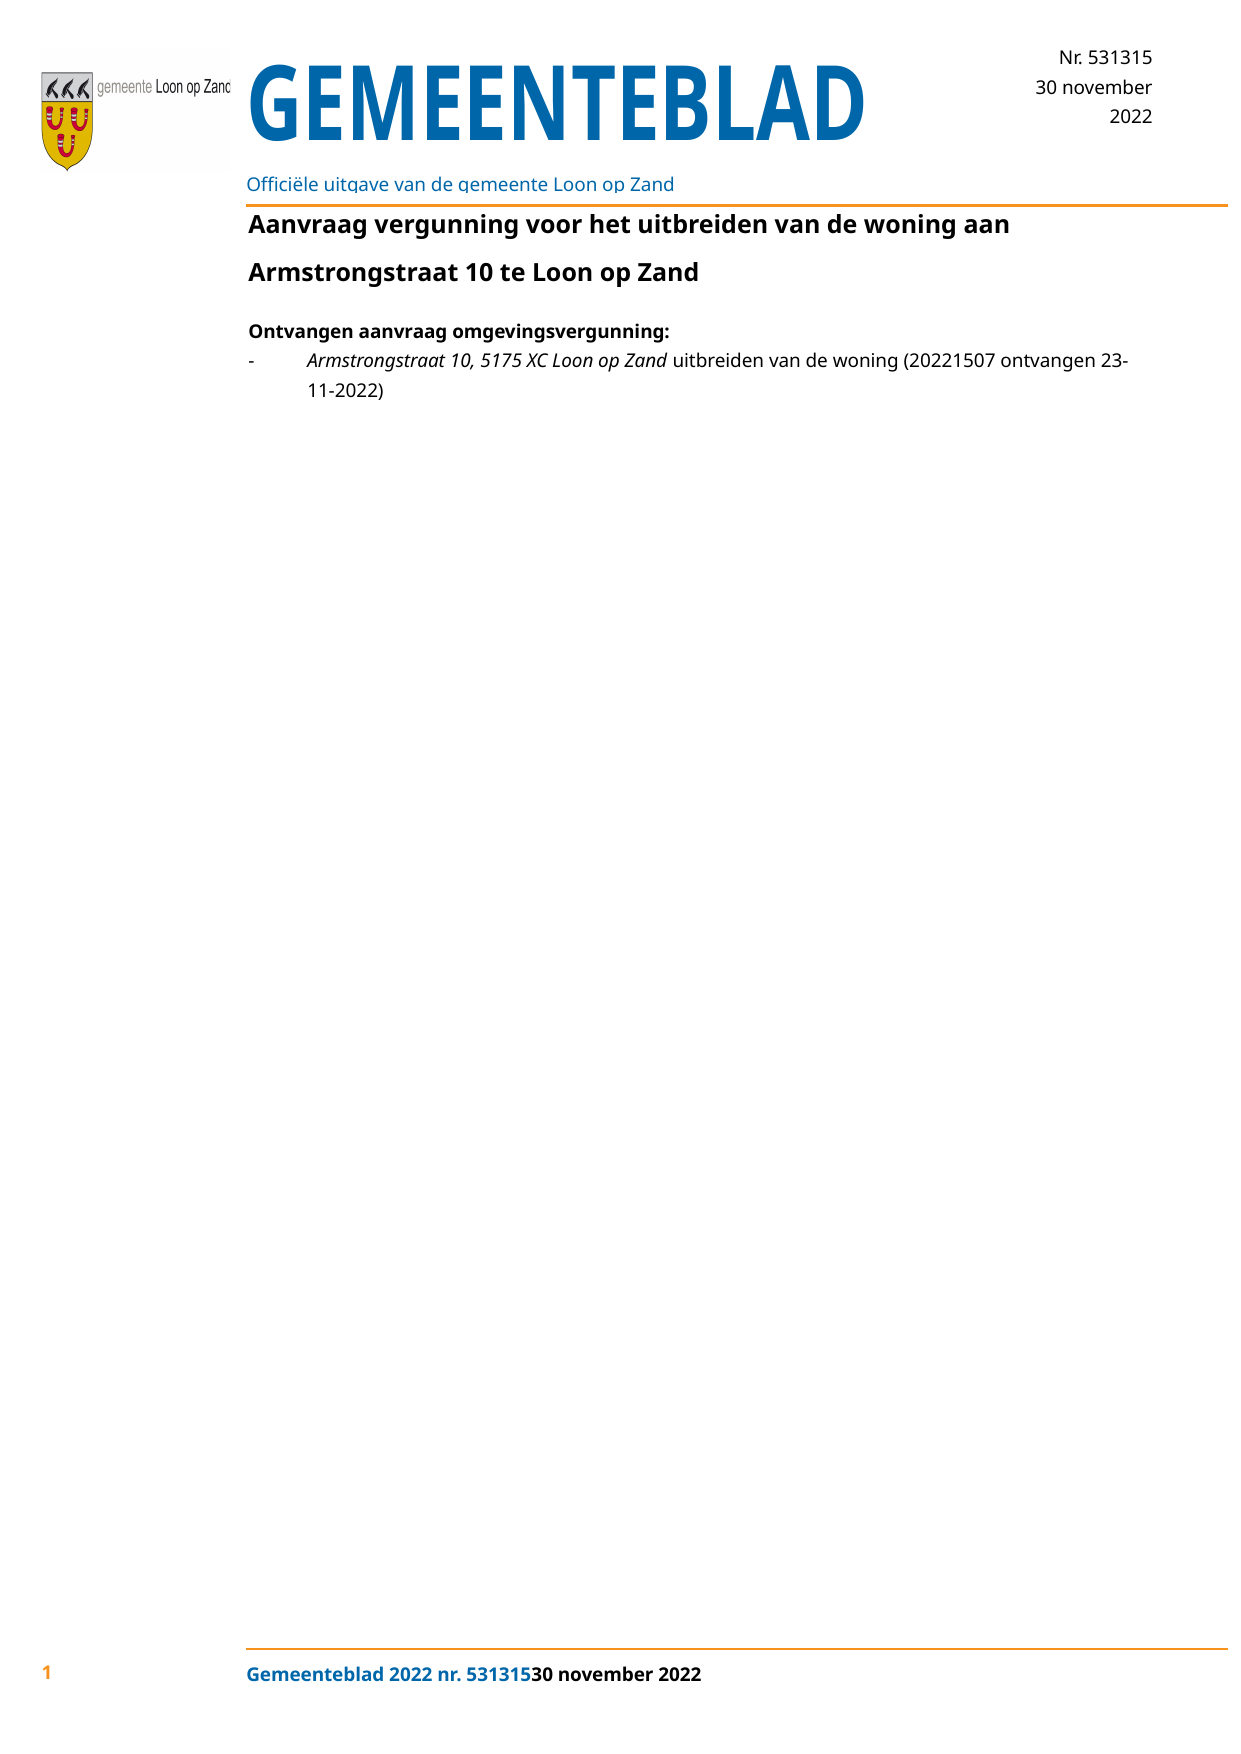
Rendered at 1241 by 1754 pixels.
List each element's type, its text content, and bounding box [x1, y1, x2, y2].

list Armstrongstraat 10, 5175 XC Loon op Zand uitbreiden van de woning (20221507 ontvangen 23-11-2022) [248, 347, 1152, 403]
picture [41, 47, 231, 172]
text Aanvraag vergunning voor het uitbreiden van de woning aan Armstrongstraat 10 te Loon op Zand [248, 207, 1152, 288]
text Ontvangen aanvraag omgevingsvergunning: [248, 318, 1152, 344]
